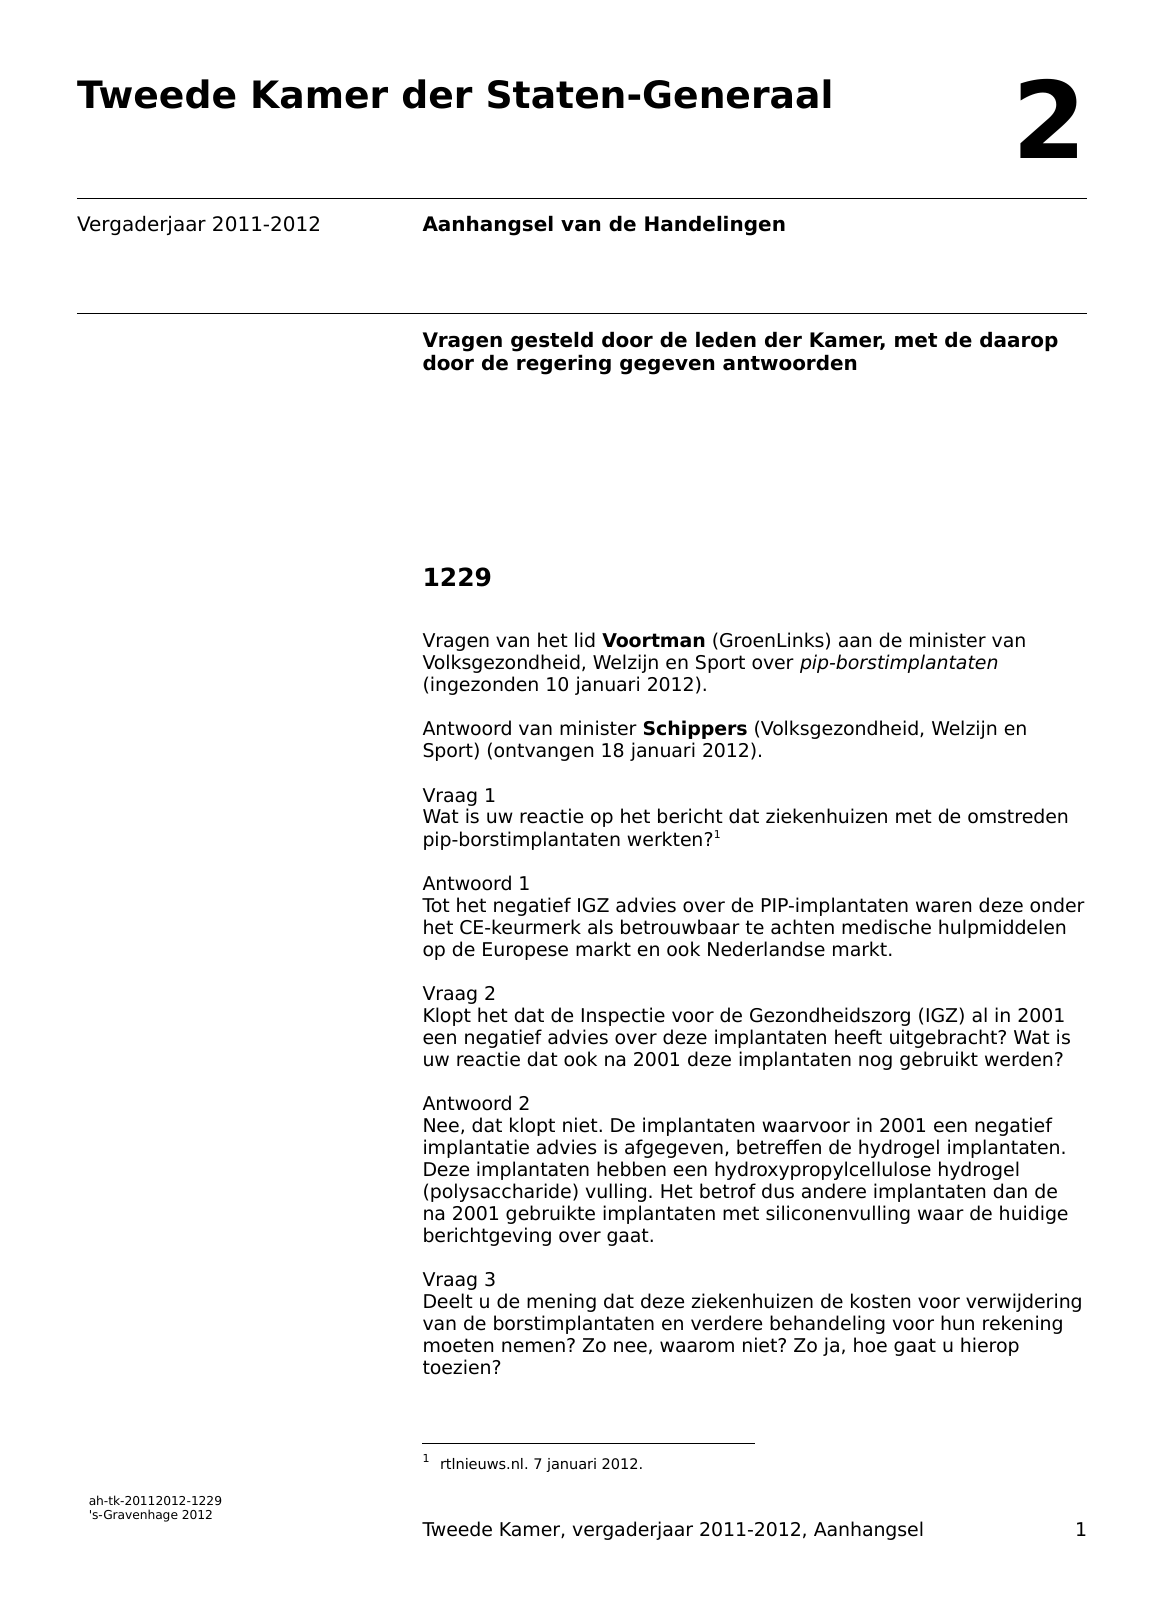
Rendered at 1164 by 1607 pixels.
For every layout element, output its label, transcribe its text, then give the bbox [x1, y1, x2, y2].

text Wat is uw reactie op het bericht dat ziekenhuizen met de omstreden pip-borstimplantaten werkten? [422, 806, 1087, 850]
text 's-Gravenhage 2012 [88, 1508, 323, 1522]
table_header 2 [886, 59, 1087, 198]
text Tot het negatief IGZ advies over de PIP-implantaten waren deze onder het CE-keurmerk als betrouwbaar te achten medische hulpmiddelen op de Europese markt en ook Nederlandse markt. [422, 894, 1087, 961]
table_cell Aanhangsel van de Handelingen [422, 199, 1087, 313]
text Vraag 3 [422, 1269, 1087, 1291]
text ah-tk-20112012-1229 [88, 1494, 323, 1508]
text Vragen van het lid Voortman (GroenLinks) aan de minister van Volksgezondheid, Welzijn en Sport over pip-borstimplantaten (ingezonden 10 januari 2012). [422, 630, 1087, 696]
text Antwoord van minister Schippers (Volksgezondheid, Welzijn en Sport) (ontvangen 18 januari 2012). [422, 718, 1087, 762]
table_cell Vergaderjaar 2011-2012 [77, 199, 422, 313]
text rtlnieuws.nl. 7 januari 2012. [422, 1452, 1087, 1474]
table_header Tweede Kamer der Staten-Generaal [77, 59, 886, 198]
text Klopt het dat de Inspectie voor de Gezondheidszorg (IGZ) al in 2001 een negatief advies over deze implantaten heeft uitgebracht? Wat is uw reactie dat ook na 2001 deze implantaten nog gebruikt werden? [422, 1005, 1087, 1071]
text Vraag 2 [422, 983, 1087, 1005]
text Vraag 1 [422, 784, 1087, 806]
text Nee, dat klopt niet. De implantaten waarvoor in 2001 een negatief implantatie advies is afgegeven, betreffen de hydrogel implantaten. Deze implantaten hebben een hydroxypropylcellulose hydrogel (polysaccharide) vulling. Het betrof dus andere implantaten dan de na 2001 gebruikte implantaten met siliconenvulling waar de huidige berichtgeving over gaat. [422, 1115, 1087, 1247]
text Deelt u de mening dat deze ziekenhuizen de kosten voor verwijdering van de borstimplantaten en verdere behandeling voor hun rekening moeten nemen? Zo nee, waarom niet? Zo ja, hoe gaat u hierop toezien? [422, 1291, 1087, 1379]
table_cell [77, 314, 422, 375]
text Antwoord 1 [422, 873, 1087, 894]
text 1229 [422, 563, 1087, 592]
text Antwoord 2 [422, 1093, 1087, 1115]
table_cell Vragen gesteld door de leden der Kamer, met de daarop door de regering gegeven antwoorden [422, 314, 1087, 375]
